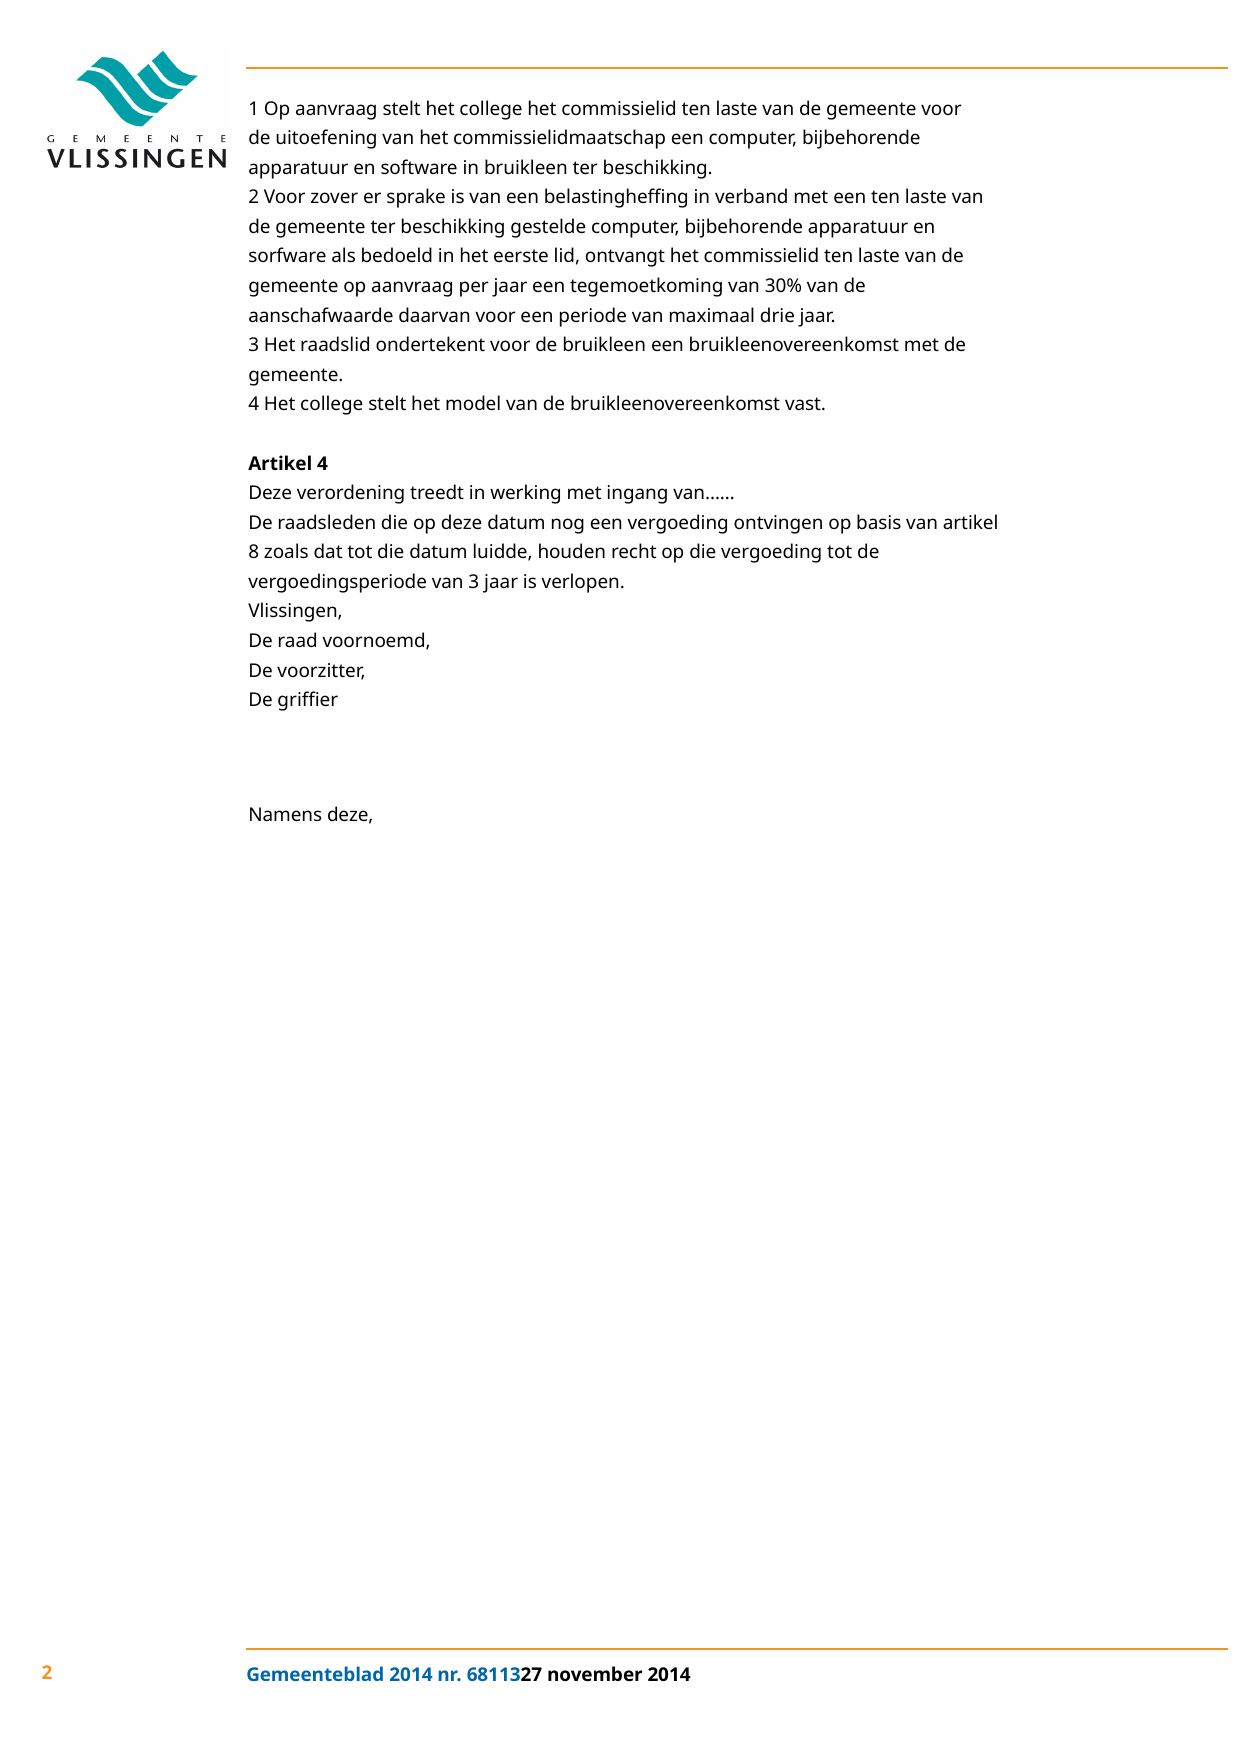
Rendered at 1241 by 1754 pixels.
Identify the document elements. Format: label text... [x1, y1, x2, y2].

text gemeente. [248, 361, 1152, 387]
text 1 Op aanvraag stelt het college het commissielid ten laste van de gemeente voor [248, 95, 1152, 121]
text apparatuur en software in bruikleen ter beschikking. [248, 154, 1152, 180]
text De raadsleden die op deze datum nog een vergoeding ontvingen op basis van artikel [248, 509, 1152, 535]
text 3 Het raadslid ondertekent voor de bruikleen een bruikleenovereenkomst met de [248, 331, 1152, 357]
text de gemeente ter beschikking gestelde computer, bijbehorende apparatuur en [248, 213, 1152, 239]
text gemeente op aanvraag per jaar een tegemoetkoming van 30% van de [248, 272, 1152, 298]
text vergoedingsperiode van 3 jaar is verlopen. [248, 568, 1152, 594]
text 2 Voor zover er sprake is van een belastingheffing in verband met een ten laste van [248, 183, 1152, 209]
text De griffier [248, 686, 1152, 712]
text Artikel 4 [248, 450, 1152, 476]
text De voorzitter, [248, 657, 1152, 683]
text 4 Het college stelt het model van de bruikleenovereenkomst vast. [248, 391, 1152, 416]
text Namens deze, [248, 801, 1152, 827]
text sorfware als bedoeld in het eerste lid, ontvangt het commissielid ten laste van de [248, 243, 1152, 268]
text aanschafwaarde daarvan voor een periode van maximaal drie jaar. [248, 302, 1152, 328]
text de uitoefening van het commissielidmaatschap een computer, bijbehorende [248, 124, 1152, 150]
picture [41, 47, 231, 172]
text De raad voornoemd, [248, 627, 1152, 653]
text Vlissingen, [248, 598, 1152, 623]
text 8 zoals dat tot die datum luidde, houden recht op die vergoeding tot de [248, 538, 1152, 564]
text Deze verordening treedt in werking met ingang van…… [248, 479, 1152, 505]
